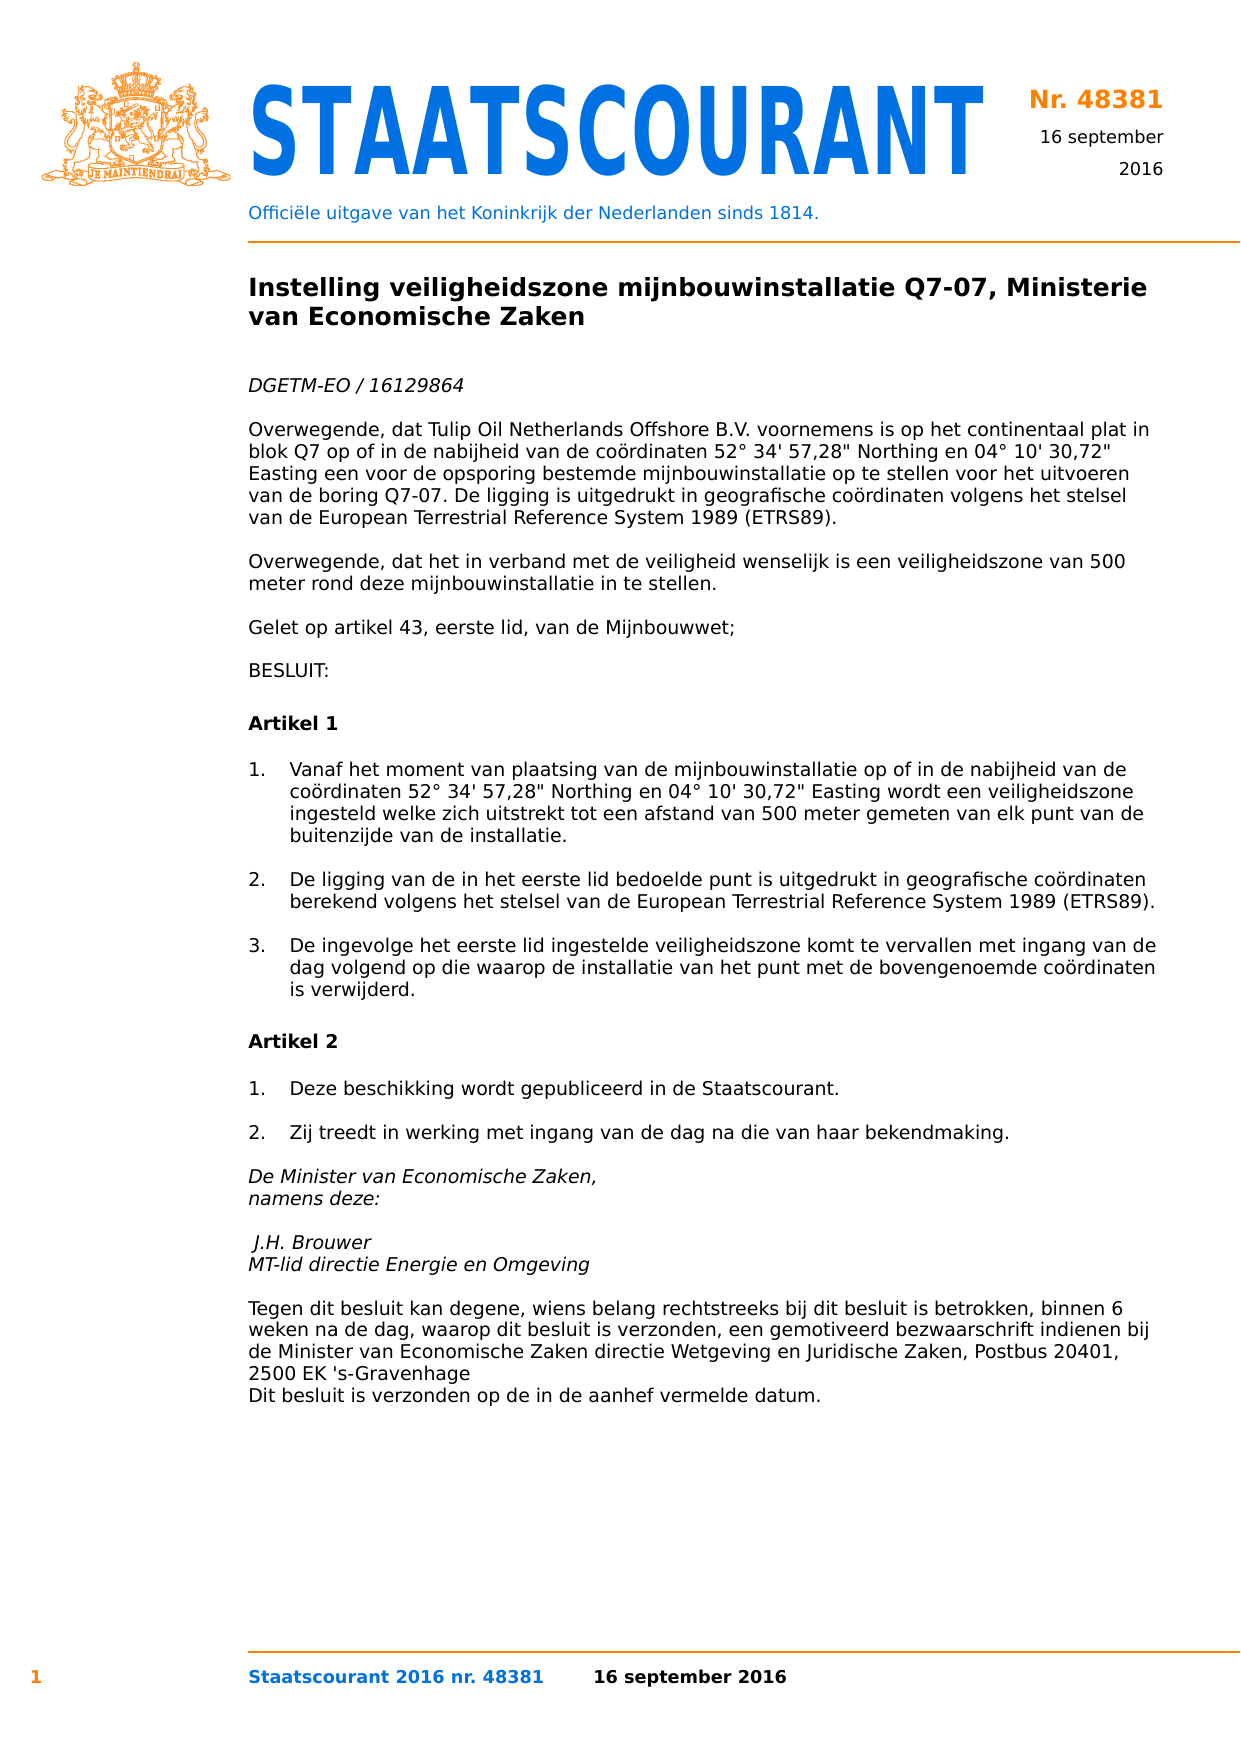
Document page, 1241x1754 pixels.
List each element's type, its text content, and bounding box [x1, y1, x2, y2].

text Overwegende, dat Tulip Oil Netherlands Offshore B.V. voornemens is op het continentaal plat in blok Q7 op of in de nabijheid van de coördinaten 52° 34' 57,28" Northing en 04° 10' 30,72" Easting een voor de opsporing bestemde mijnbouwinstallatie op te stellen voor het uitvoeren van de boring Q7-07. De ligging is uitgedrukt in geografische coördinaten volgens het stelsel van de European Terrestrial Reference System 1989 (ETRS89). [248, 419, 1163, 529]
table_cell 2016 [998, 153, 1240, 203]
text DGETM-EO / 16129864 [248, 375, 1163, 397]
text De Minister van Economische Zaken, namens deze: J.H. Brouwer MT-lid directie Energie en Omgeving [248, 1166, 1163, 1276]
text 2. Zij treedt in werking met ingang van de dag na die van haar bekendmaking. [248, 1122, 1163, 1144]
table_header Nr. 48381 [998, 62, 1240, 121]
text 1. Vanaf het moment van plaatsing van de mijnbouwinstallatie op of in de nabijheid van de coördinaten 52° 34' 57,28" Northing en 04° 10' 30,72" Easting wordt een veiligheidszone ingesteld welke zich uitstrekt tot een afstand van 500 meter gemeten van elk punt van de buitenzijde van de installatie. [248, 759, 1163, 847]
text 3. De ingevolge het eerste lid ingestelde veiligheidszone komt te vervallen met ingang van de dag volgend op die waarop de installatie van het punt met de bovengenoemde coördinaten is verwijderd. [248, 935, 1163, 1001]
text Overwegende, dat het in verband met de veiligheid wenselijk is een veiligheidszone van 500 meter rond deze mijnbouwinstallatie in te stellen. [248, 551, 1163, 595]
text BESLUIT: [248, 660, 1163, 682]
text Gelet op artikel 43, eerste lid, van de Mijnbouwwet; [248, 617, 1163, 638]
table_header STAATSCOURANT [248, 62, 998, 203]
subtitle Artikel 1 [248, 712, 1163, 734]
text Tegen dit besluit kan degene, wiens belang rechtstreeks bij dit besluit is betrokken, binnen 6 weken na de dag, waarop dit besluit is verzonden, een gemotiveerd bezwaarschrift indienen bij de Minister van Economische Zaken directie Wetgeving en Juridische Zaken, Postbus 20401, 2500 EK 's-Gravenhage [248, 1297, 1163, 1385]
text 1. Deze beschikking wordt gepubliceerd in de Staatscourant. [248, 1078, 1163, 1100]
text 2. De ligging van de in het eerste lid bedoelde punt is uitgedrukt in geografische coördinaten berekend volgens het stelsel van de European Terrestrial Reference System 1989 (ETRS89). [248, 869, 1163, 913]
subtitle Instelling veiligheidszone mijnbouwinstallatie Q7-07, Ministerie van Economische Zaken [248, 273, 1163, 331]
table_cell 16 september [998, 121, 1240, 153]
picture [41, 62, 231, 186]
text Dit besluit is verzonden op de in de aanhef vermelde datum. [248, 1385, 1163, 1407]
table_cell Officiële uitgave van het Koninkrijk der Nederlanden sinds 1814. [248, 203, 1240, 241]
subtitle Artikel 2 [248, 1031, 1163, 1053]
table_header [25, 62, 248, 241]
